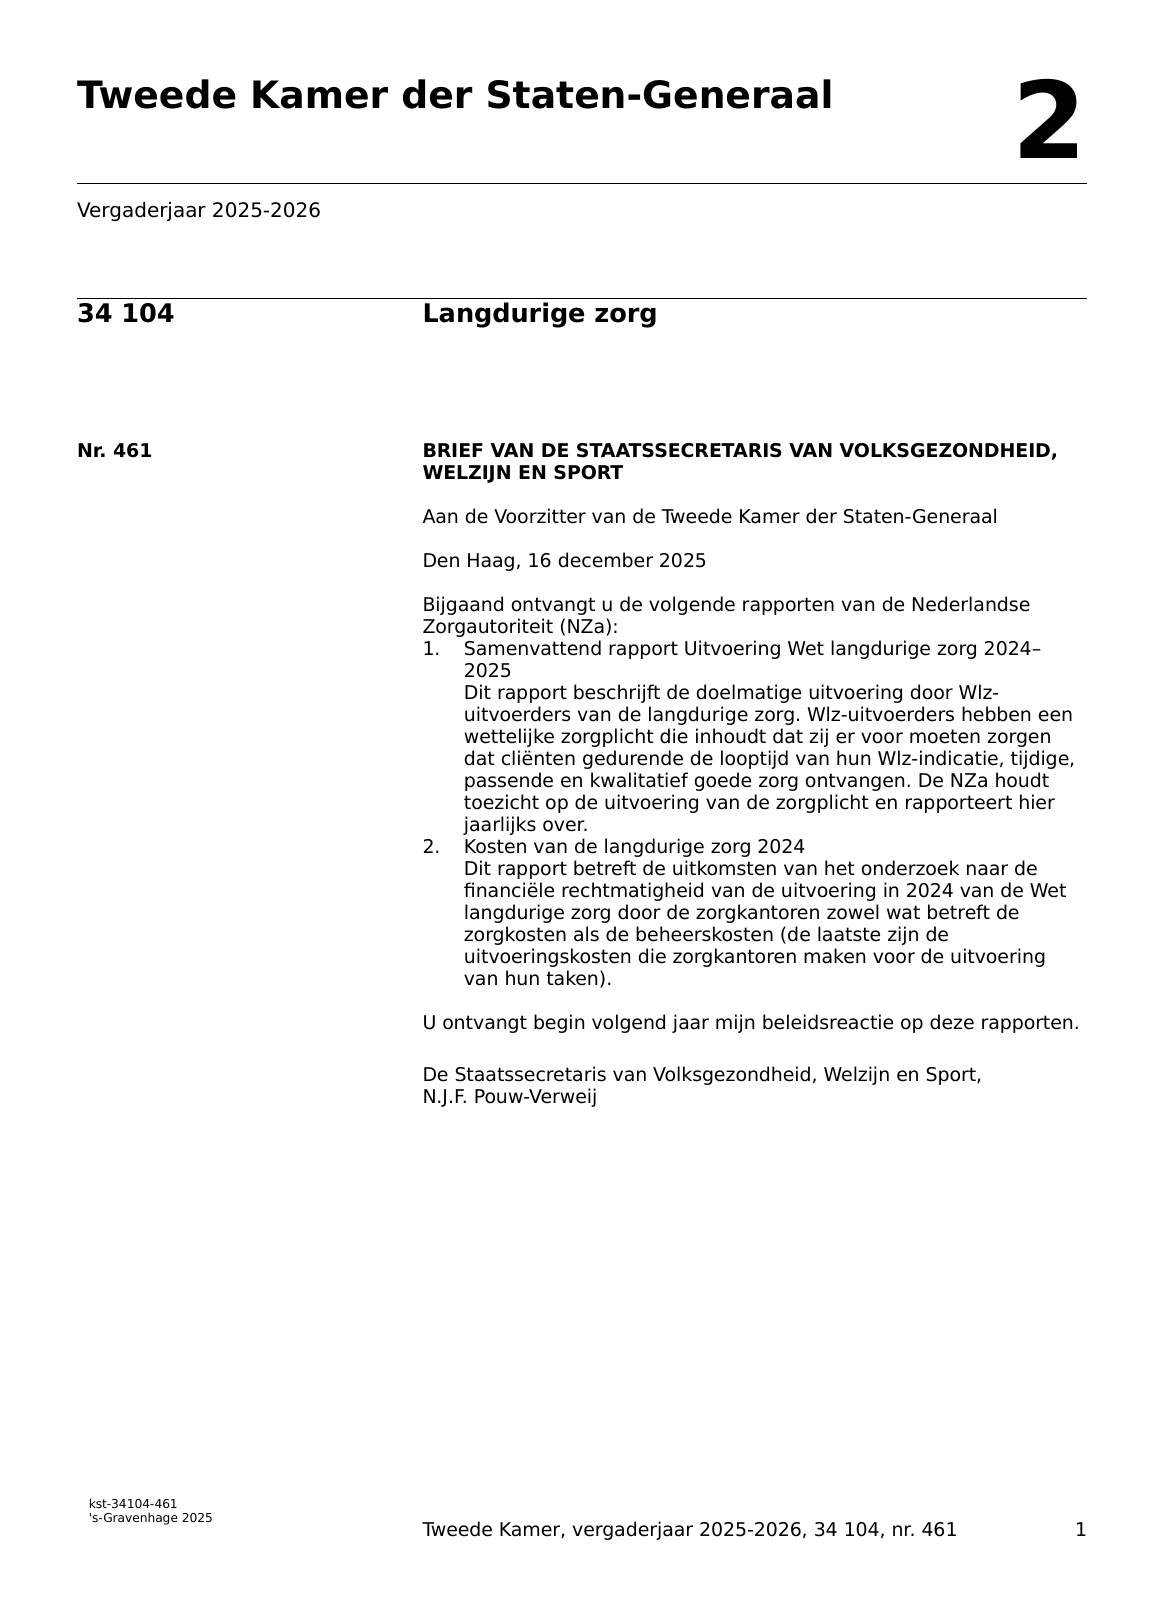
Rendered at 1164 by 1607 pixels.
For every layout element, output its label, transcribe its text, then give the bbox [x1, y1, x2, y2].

table_cell Vergaderjaar 2025-2026 [77, 184, 1087, 298]
subtitle 34 104 Langdurige zorg [77, 299, 1087, 329]
text 2. Kosten van de langdurige zorg 2024 [422, 836, 1087, 858]
text Aan de Voorzitter van de Tweede Kamer der Staten-Generaal [422, 506, 1087, 528]
text 1. Samenvattend rapport Uitvoering Wet langdurige zorg 2024–2025 [422, 638, 1087, 682]
text U ontvangt begin volgend jaar mijn beleidsreactie op deze rapporten. [422, 1012, 1087, 1034]
text Dit rapport beschrijft de doelmatige uitvoering door Wlz-uitvoerders van de langdurige zorg. Wlz-uitvoerders hebben een wettelijke zorgplicht die inhoudt dat zij er voor moeten zorgen dat cliënten gedurende de looptijd van hun Wlz-indicatie, tijdige, passende en kwalitatief goede zorg ontvangen. De NZa houdt toezicht op de uitvoering van de zorgplicht en rapporteert hier jaarlijks over. [464, 682, 1087, 836]
subtitle Nr. 461 BRIEF VAN DE STAATSSECRETARIS VAN VOLKSGEZONDHEID, WELZIJN EN SPORT [77, 440, 1087, 484]
table_header 2 [886, 59, 1087, 183]
text kst-34104-461 [88, 1497, 323, 1511]
table_header Tweede Kamer der Staten-Generaal [77, 59, 886, 183]
text Den Haag, 16 december 2025 [422, 550, 1087, 572]
text 's-Gravenhage 2025 [88, 1511, 323, 1525]
text De Staatssecretaris van Volksgezondheid, Welzijn en Sport, N.J.F. Pouw-Verweij [422, 1064, 1087, 1108]
text Dit rapport betreft de uitkomsten van het onderzoek naar de financiële rechtmatigheid van de uitvoering in 2024 van de Wet langdurige zorg door de zorgkantoren zowel wat betreft de zorgkosten als de beheerskosten (de laatste zijn de uitvoeringskosten die zorgkantoren maken voor de uitvoering van hun taken). [464, 858, 1087, 990]
text Bijgaand ontvangt u de volgende rapporten van de Nederlandse Zorgautoriteit (NZa): [422, 594, 1087, 638]
